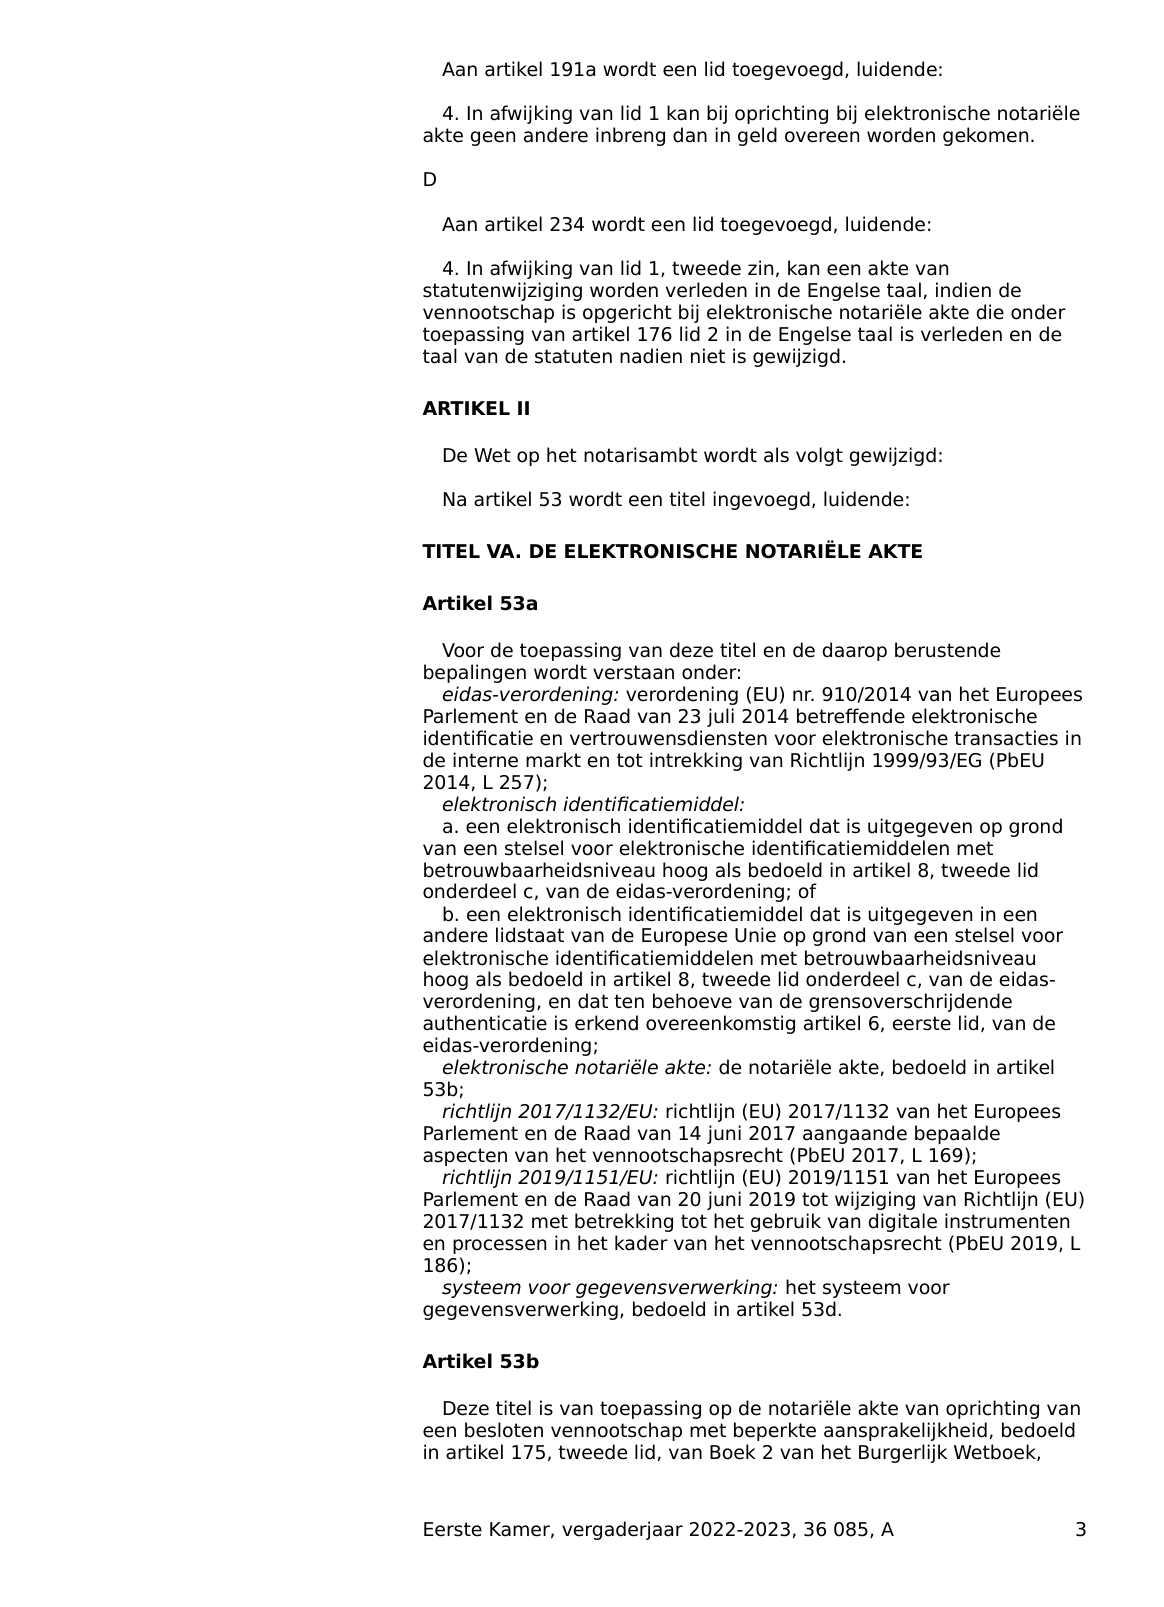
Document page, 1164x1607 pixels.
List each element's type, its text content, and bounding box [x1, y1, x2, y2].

text a. een elektronisch identificatiemiddel dat is uitgegeven op grond van een stelsel voor elektronische identificatiemiddelen met betrouwbaarheidsniveau hoog als bedoeld in artikel 8, tweede lid onderdeel c, van de eidas-verordening; of [422, 816, 1087, 903]
text Aan artikel 234 wordt een lid toegevoegd, luidende: [422, 213, 1087, 236]
text Voor de toepassing van deze titel en de daarop berustende bepalingen wordt verstaan onder: [422, 640, 1087, 684]
text elektronische notariële akte: de notariële akte, bedoeld in artikel 53b; [422, 1057, 1087, 1101]
text Deze titel is van toepassing op de notariële akte van oprichting van een besloten vennootschap met beperkte aansprakelijkheid, bedoeld in artikel 175, tweede lid, van Boek 2 van het Burgerlijk Wetboek, [422, 1398, 1087, 1464]
text De Wet op het notarisambt wordt als volgt gewijzigd: [422, 444, 1087, 467]
text Na artikel 53 wordt een titel ingevoegd, luidende: [422, 489, 1087, 511]
text D [422, 169, 1087, 191]
text elektronisch identificatiemiddel: [422, 793, 1087, 816]
text richtlijn 2017/1132/EU: richtlijn (EU) 2017/1132 van het Europees Parlement en de Raad van 14 juni 2017 aangaande bepaalde aspecten van het vennootschapsrecht (PbEU 2017, L 169); [422, 1101, 1087, 1167]
text 4. In afwijking van lid 1 kan bij oprichting bij elektronische notariële akte geen andere inbreng dan in geld overeen worden gekomen. [422, 103, 1087, 147]
subtitle TITEL VA. DE ELEKTRONISCHE NOTARIËLE AKTE [422, 541, 1087, 563]
subtitle Artikel 53a [422, 593, 1087, 615]
text richtlijn 2019/1151/EU: richtlijn (EU) 2019/1151 van het Europees Parlement en de Raad van 20 juni 2019 tot wijziging van Richtlijn (EU) 2017/1132 met betrekking tot het gebruik van digitale instrumenten en processen in het kader van het vennootschapsrecht (PbEU 2019, L 186); [422, 1167, 1087, 1277]
text eidas-verordening: verordening (EU) nr. 910/2014 van het Europees Parlement en de Raad van 23 juli 2014 betreffende elektronische identificatie en vertrouwensdiensten voor elektronische transacties in de interne markt en tot intrekking van Richtlijn 1999/93/EG (PbEU 2014, L 257); [422, 684, 1087, 793]
subtitle Artikel 53b [422, 1351, 1087, 1373]
subtitle ARTIKEL II [422, 398, 1087, 419]
text systeem voor gegevensverwerking: het systeem voor gegevensverwerking, bedoeld in artikel 53d. [422, 1277, 1087, 1321]
text Aan artikel 191a wordt een lid toegevoegd, luidende: [422, 59, 1087, 81]
text b. een elektronisch identificatiemiddel dat is uitgegeven in een andere lidstaat van de Europese Unie op grond van een stelsel voor elektronische identificatiemiddelen met betrouwbaarheidsniveau hoog als bedoeld in artikel 8, tweede lid onderdeel c, van de eidas-verordening, en dat ten behoeve van de grensoverschrijdende authenticatie is erkend overeenkomstig artikel 6, eerste lid, van de eidas-verordening; [422, 903, 1087, 1057]
text 4. In afwijking van lid 1, tweede zin, kan een akte van statutenwijziging worden verleden in de Engelse taal, indien de vennootschap is opgericht bij elektronische notariële akte die onder toepassing van artikel 176 lid 2 in de Engelse taal is verleden en de taal van de statuten nadien niet is gewijzigd. [422, 258, 1087, 368]
